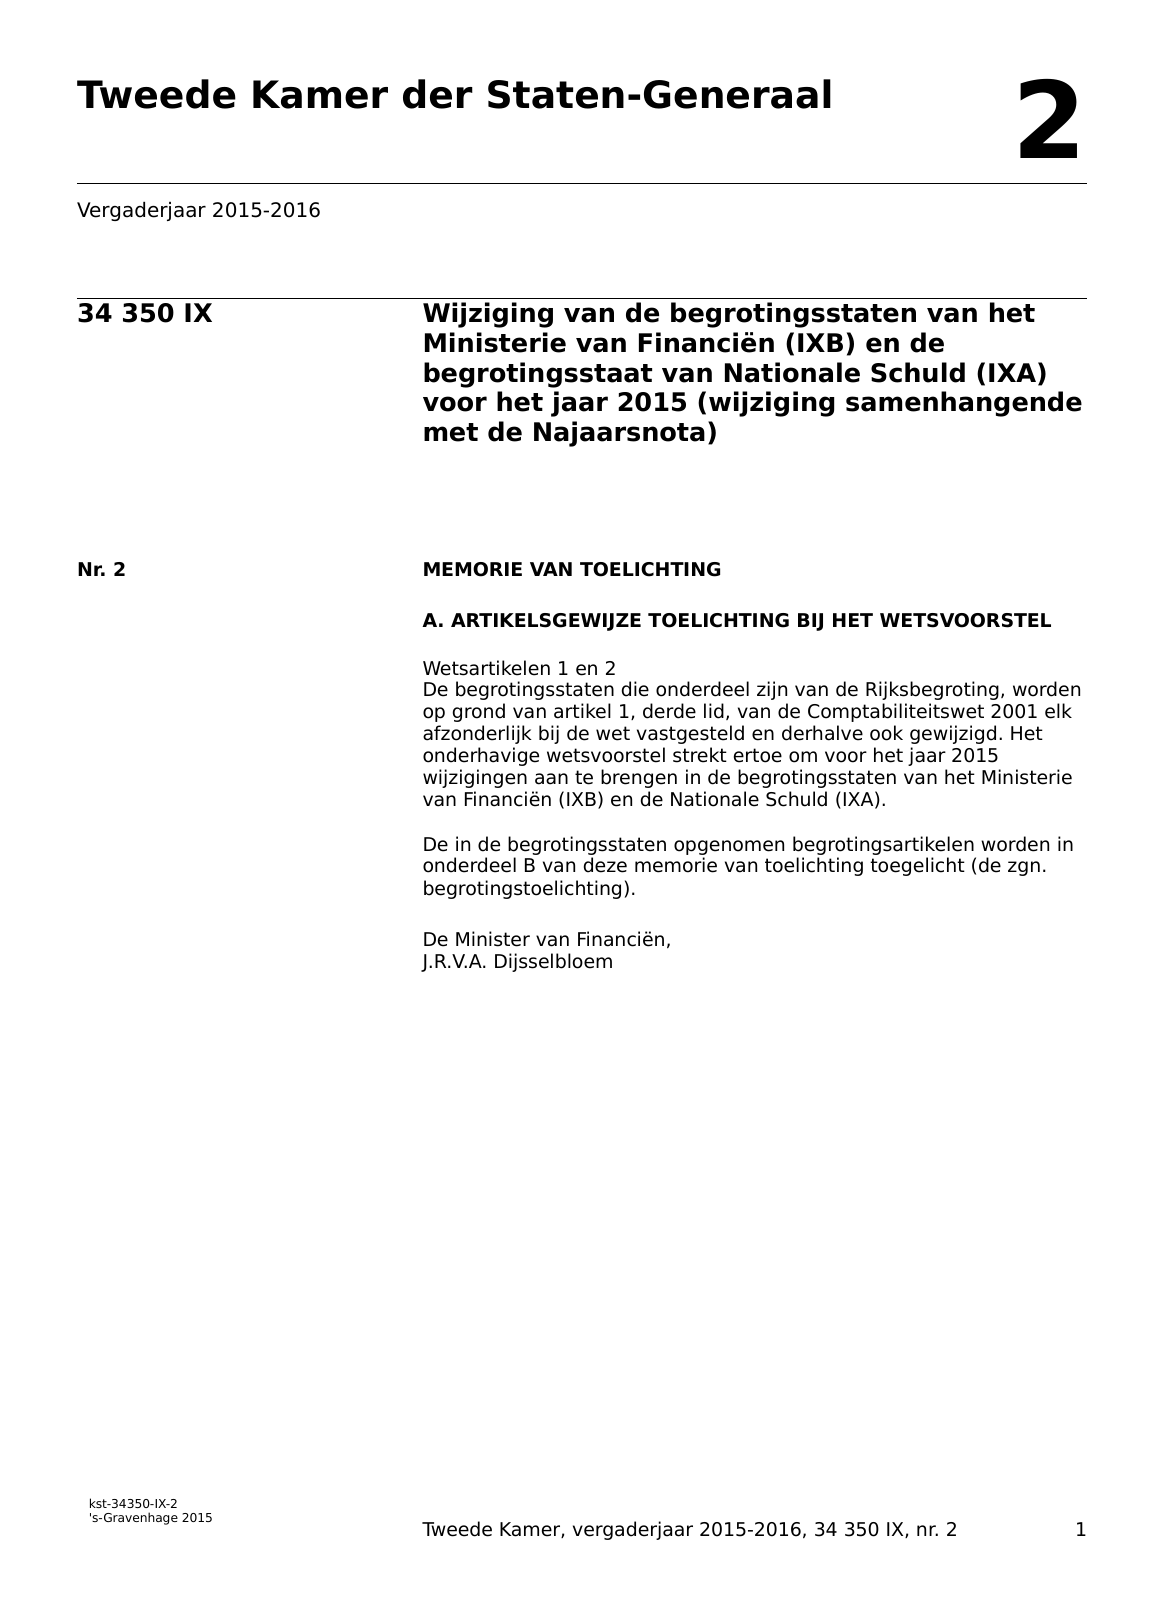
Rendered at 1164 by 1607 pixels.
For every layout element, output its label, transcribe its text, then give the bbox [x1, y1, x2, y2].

table_cell Vergaderjaar 2015-2016 [77, 184, 1087, 298]
table_header Tweede Kamer der Staten-Generaal [77, 59, 886, 183]
text De begrotingsstaten die onderdeel zijn van de Rijksbegroting, worden op grond van artikel 1, derde lid, van de Comptabiliteitswet 2001 elk afzonderlijk bij de wet vastgesteld en derhalve ook gewijzigd. Het onderhavige wetsvoorstel strekt ertoe om voor het jaar 2015 wijzigingen aan te brengen in de begrotingsstaten van het Ministerie van Financiën (IXB) en de Nationale Schuld (IXA). [422, 679, 1087, 811]
text Wetsartikelen 1 en 2 [422, 657, 1087, 679]
text De in de begrotingsstaten opgenomen begrotingsartikelen worden in onderdeel B van deze memorie van toelichting toegelicht (de zgn. begrotingstoelichting). [422, 833, 1087, 899]
subtitle A. ARTIKELSGEWIJZE TOELICHTING BIJ HET WETSVOORSTEL [422, 610, 1087, 632]
text 's-Gravenhage 2015 [88, 1511, 323, 1525]
subtitle 34 350 IX Wijziging van de begrotingsstaten van het Ministerie van Financiën (IXB) en de begrotingsstaat van Nationale Schuld (IXA) voor het jaar 2015 (wijziging samenhangende met de Najaarsnota) [77, 299, 1087, 447]
subtitle Nr. 2 MEMORIE VAN TOELICHTING [77, 558, 1087, 580]
text De Minister van Financiën, J.R.V.A. Dijsselbloem [422, 929, 1087, 973]
text kst-34350-IX-2 [88, 1497, 323, 1511]
table_header 2 [886, 59, 1087, 183]
